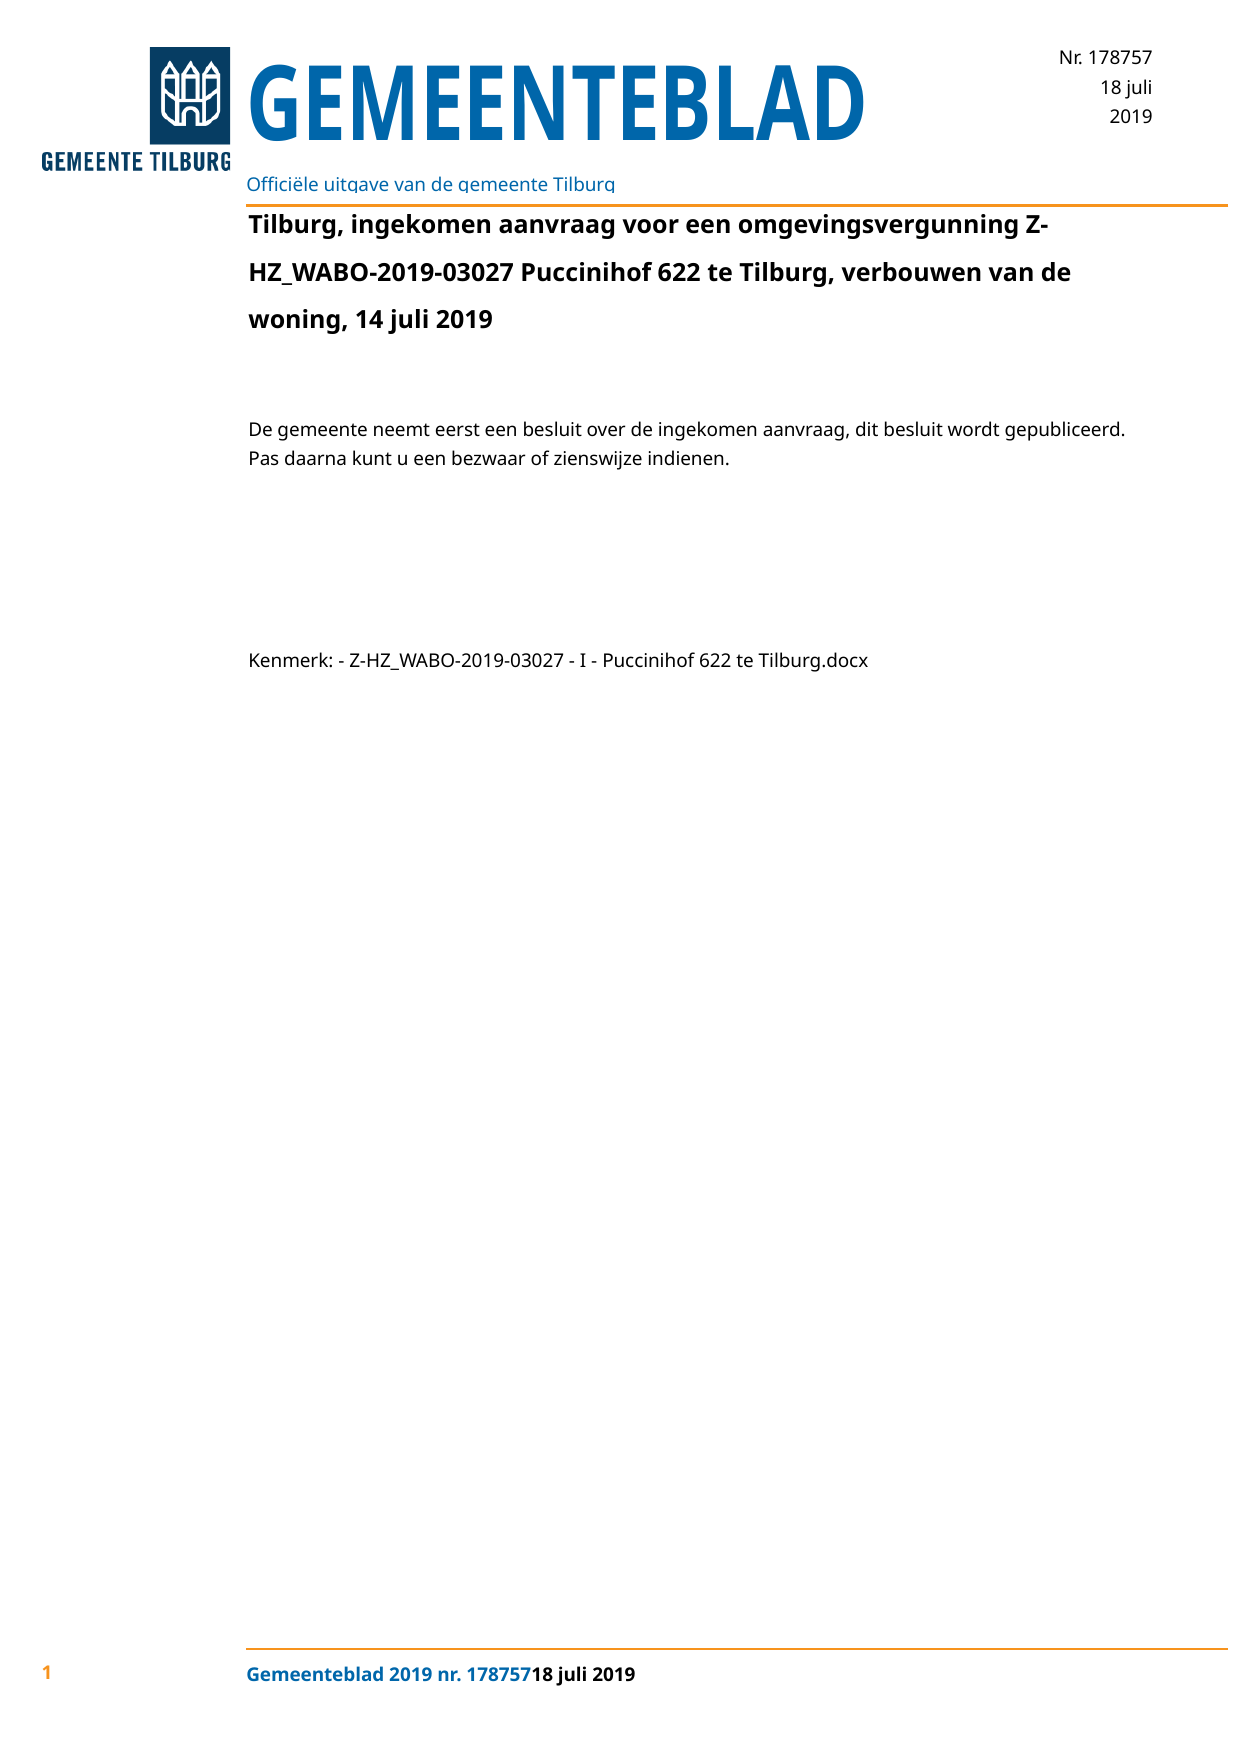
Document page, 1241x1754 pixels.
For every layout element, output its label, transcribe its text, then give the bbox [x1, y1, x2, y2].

text De gemeente neemt eerst een besluit over de ingekomen aanvraag, dit besluit wordt gepubliceerd. Pas daarna kunt u een bezwaar of zienswijze indienen. [248, 416, 1152, 471]
text Tilburg, ingekomen aanvraag voor een omgevingsvergunning Z-HZ_WABO-2019-03027 Puccinihof 622 te Tilburg, verbouwen van de woning, 14 juli 2019 [248, 207, 1152, 336]
picture [41, 47, 231, 172]
text Kenmerk: - Z-HZ_WABO-2019-03027 - I - Puccinihof 622 te Tilburg.docx [248, 647, 1152, 673]
